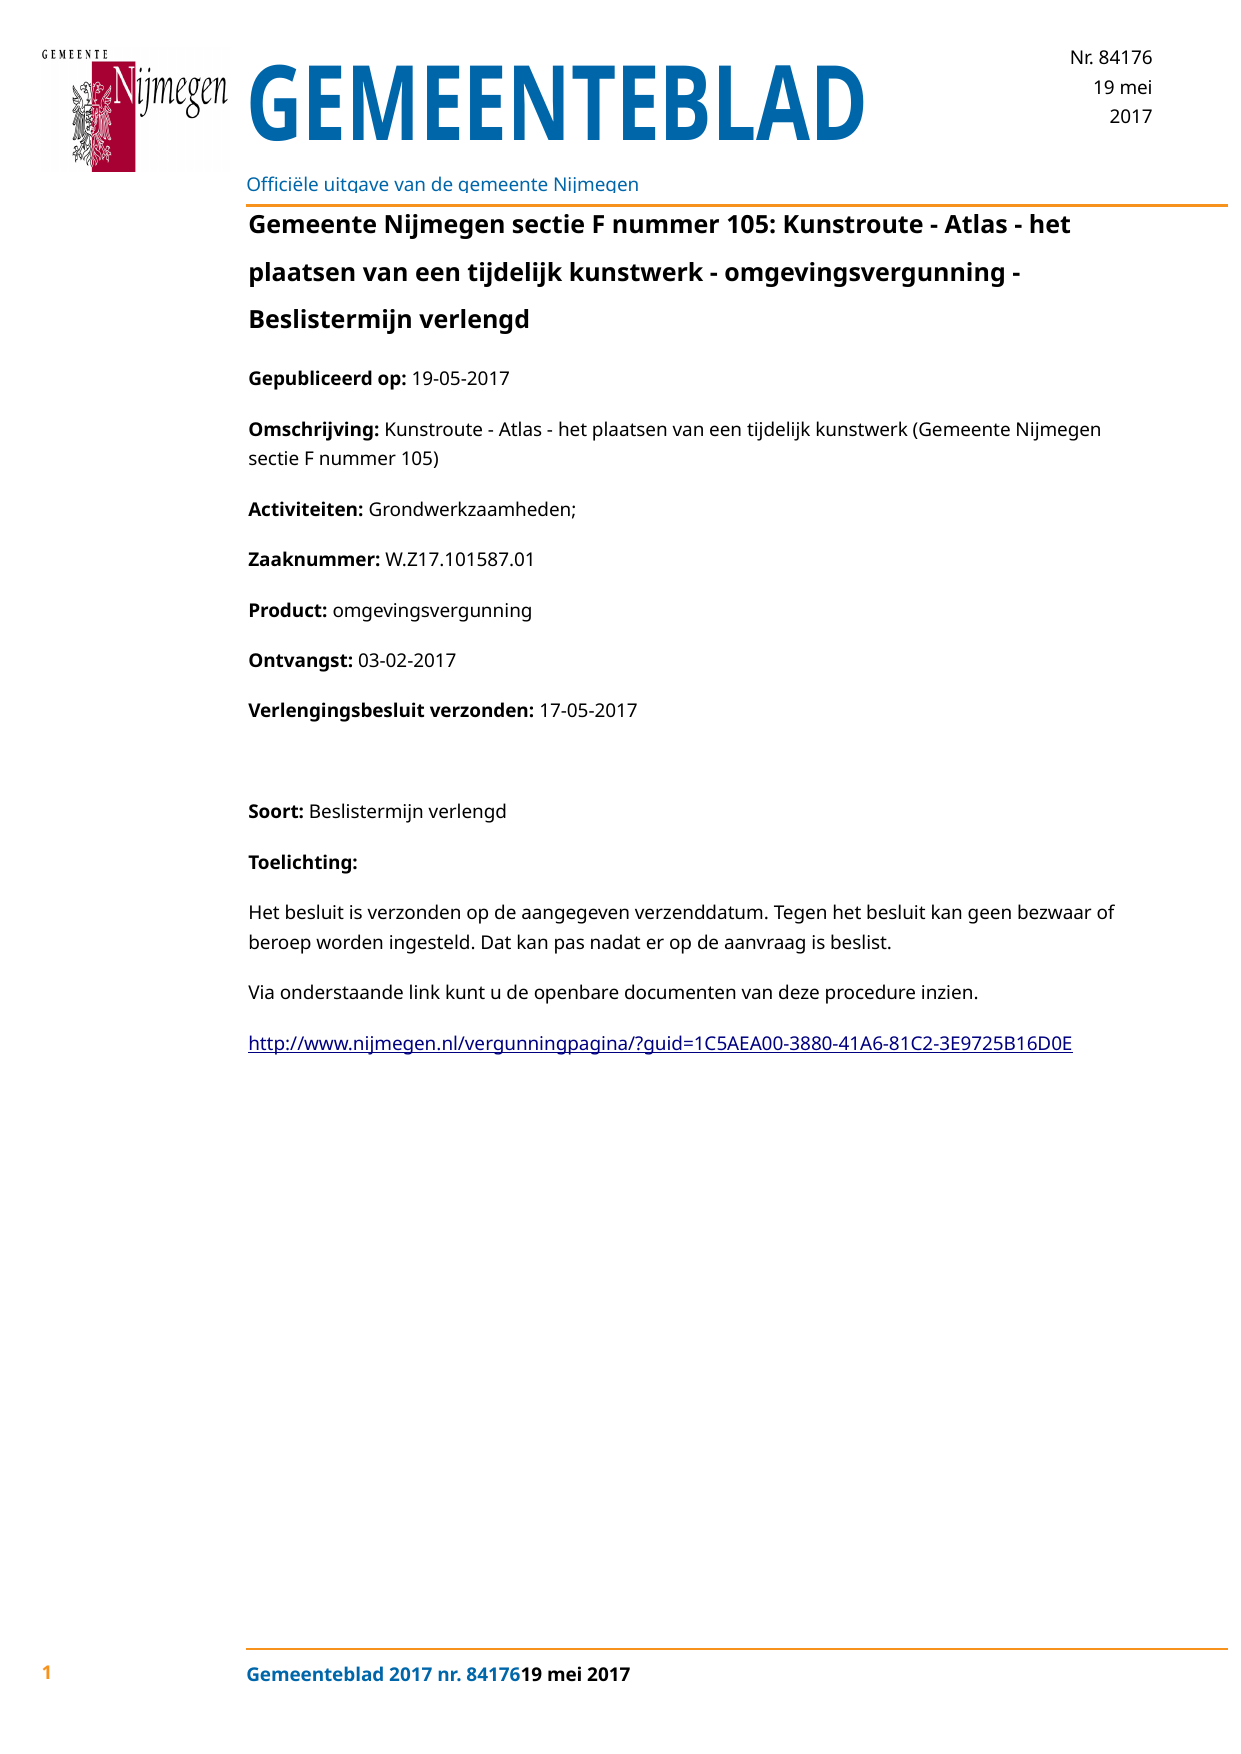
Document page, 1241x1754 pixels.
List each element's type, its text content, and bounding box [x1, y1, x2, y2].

text http://www.nijmegen.nl/vergunningpagina/?guid=1C5AEA00-3880-41A6-81C2-3E9725B16D0E [248, 1030, 1152, 1055]
text Soort: Beslistermijn verlengd [248, 798, 1152, 824]
text Via onderstaande link kunt u de openbare documenten van deze procedure inzien. [248, 979, 1152, 1005]
text Het besluit is verzonden op de aangegeven verzenddatum. Tegen het besluit kan geen bezwaar of beroep worden ingesteld. Dat kan pas nadat er op de aanvraag is beslist. [248, 899, 1152, 954]
text Product: omgevingsvergunning [248, 597, 1152, 622]
text Verlengingsbesluit verzonden: 17-05-2017 [248, 698, 1152, 723]
picture [41, 47, 231, 172]
text Gepubliceerd op: 19-05-2017 [248, 366, 1152, 391]
text Omschrijving: Kunstroute - Atlas - het plaatsen van een tijdelijk kunstwerk (Gemeente Nijmegen sectie F nummer 105) [248, 416, 1152, 471]
text Toelichting: [248, 849, 1152, 874]
text Gemeente Nijmegen sectie F nummer 105: Kunstroute - Atlas - het plaatsen van een tijdelijk kunstwerk - omgevingsvergunning - Beslistermijn verlengd [248, 207, 1152, 336]
text Zaaknummer: W.Z17.101587.01 [248, 546, 1152, 572]
text Ontvangst: 03-02-2017 [248, 647, 1152, 673]
text Activiteiten: Grondwerkzaamheden; [248, 496, 1152, 522]
